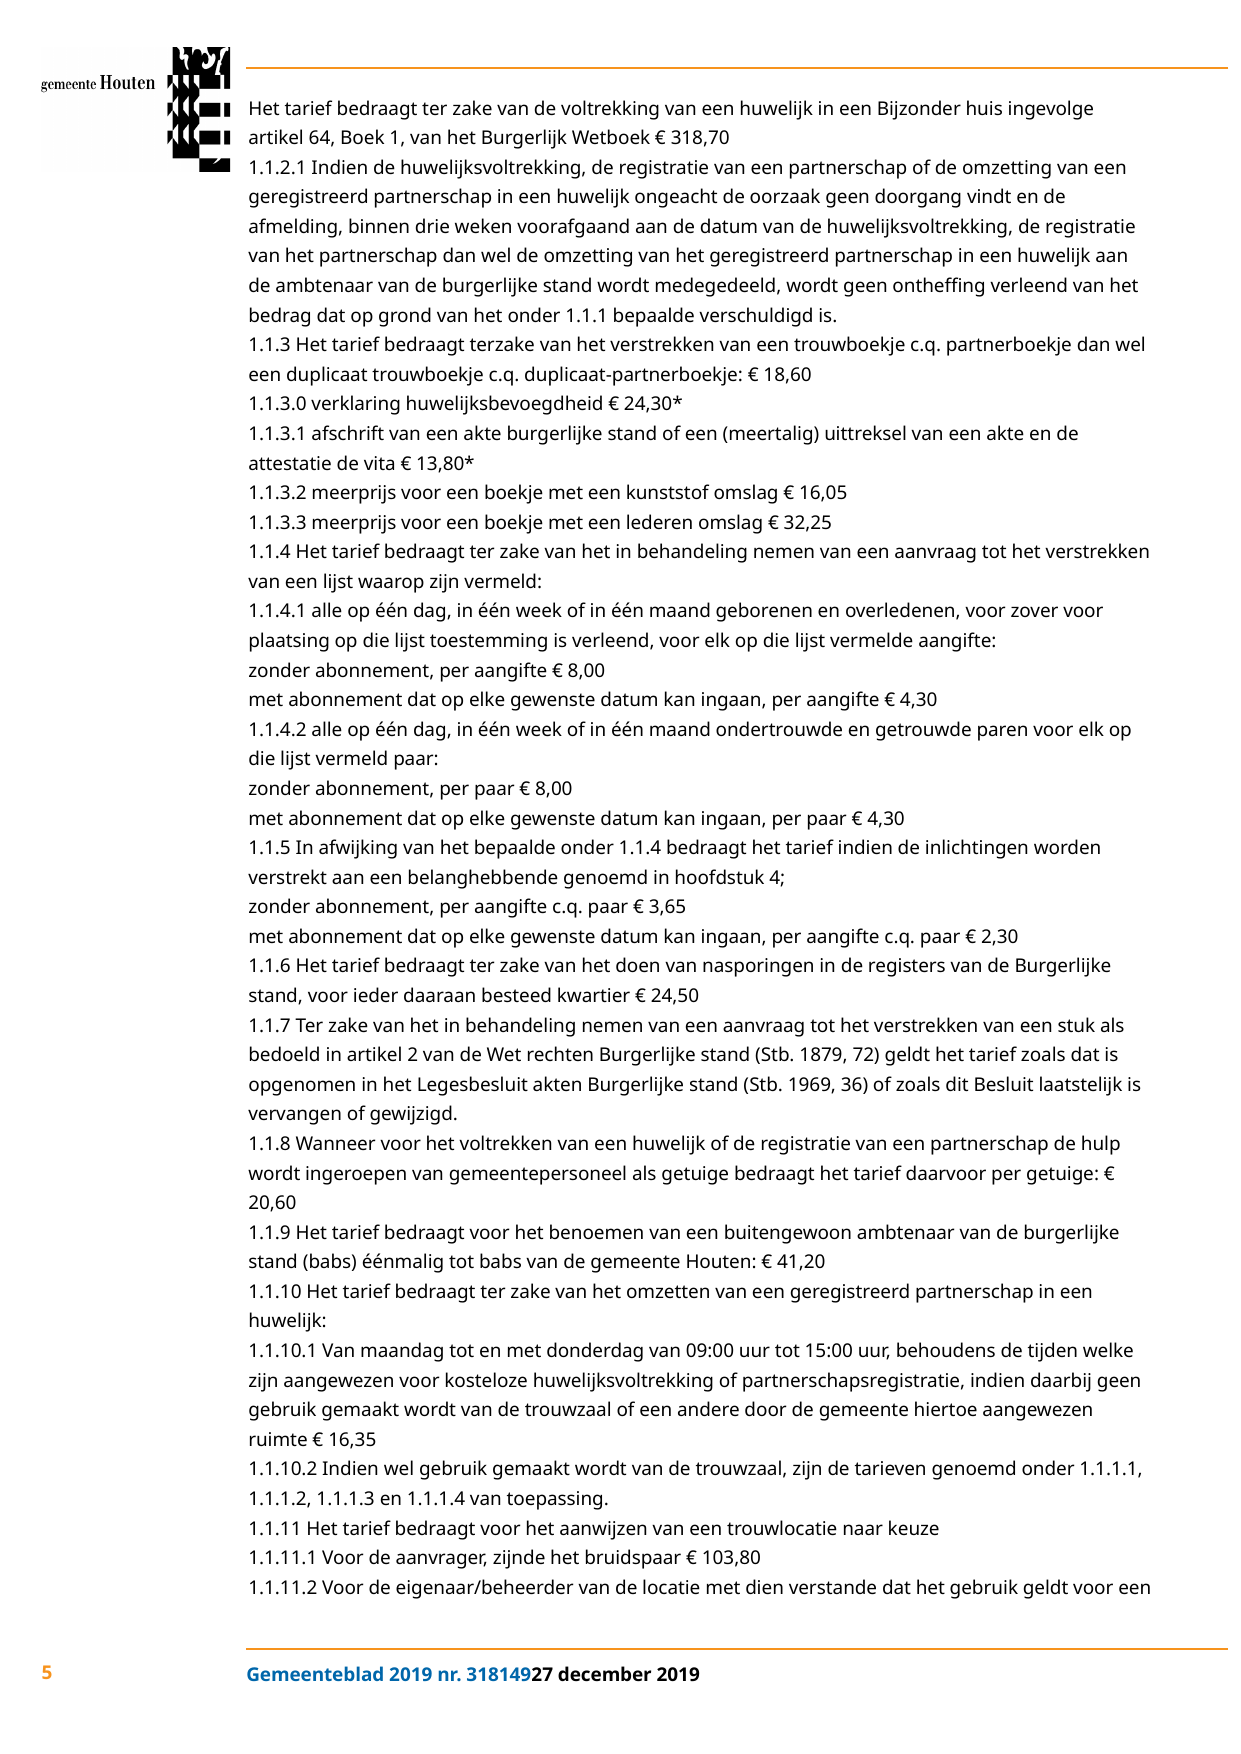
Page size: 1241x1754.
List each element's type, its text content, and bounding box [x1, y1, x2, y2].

text met abonnement dat op elke gewenste datum kan ingaan, per paar € 4,30 [248, 805, 1152, 831]
text 1.1.3.2 meerprijs voor een boekje met een kunststof omslag € 16,05 [248, 479, 1152, 505]
text 1.1.10.1 Van maandag tot en met donderdag van 09:00 uur tot 15:00 uur, behoudens de tijden welke zijn aangewezen voor kosteloze huwelijksvoltrekking of partnerschapsregistratie, indien daarbij geen gebruik gemaakt wordt van de trouwzaal of een andere door de gemeente hiertoe aangewezen ruimte € 16,35 [248, 1337, 1152, 1452]
text 1.1.7 Ter zake van het in behandeling nemen van een aanvraag tot het verstrekken van een stuk als bedoeld in artikel 2 van de Wet rechten Burgerlijke stand (Stb. 1879, 72) geldt het tarief zoals dat is opgenomen in het Legesbesluit akten Burgerlijke stand (Stb. 1969, 36) of zoals dit Besluit laatstelijk is vervangen of gewijzigd. [248, 1012, 1152, 1126]
text 1.1.10.2 Indien wel gebruik gemaakt wordt van de trouwzaal, zijn de tarieven genoemd onder 1.1.1.1, 1.1.1.2, 1.1.1.3 en 1.1.1.4 van toepassing. [248, 1456, 1152, 1511]
text 1.1.3.0 verklaring huwelijksbevoegdheid € 24,30* [248, 391, 1152, 416]
text 1.1.2.1 Indien de huwelijksvoltrekking, de registratie van een partnerschap of de omzetting van een geregistreerd partnerschap in een huwelijk ongeacht de oorzaak geen doorgang vindt en de afmelding, binnen drie weken voorafgaand aan de datum van de huwelijksvoltrekking, de registratie van het partnerschap dan wel de omzetting van het geregistreerd partnerschap in een huwelijk aan de ambtenaar van de burgerlijke stand wordt medegedeeld, wordt geen ontheffing verleend van het bedrag dat op grond van het onder 1.1.1 bepaalde verschuldigd is. [248, 154, 1152, 328]
text 1.1.11.2 Voor de eigenaar/beheerder van de locatie met dien verstande dat het gebruik geldt voor een [248, 1574, 1152, 1600]
text 1.1.4.1 alle op één dag, in één week of in één maand geborenen en overledenen, voor zover voor plaatsing op die lijst toestemming is verleend, voor elk op die lijst vermelde aangifte: [248, 598, 1152, 653]
text 1.1.4.2 alle op één dag, in één week of in één maand ondertrouwde en getrouwde paren voor elk op die lijst vermeld paar: [248, 716, 1152, 771]
text 1.1.3.3 meerprijs voor een boekje met een lederen omslag € 32,25 [248, 509, 1152, 535]
text 1.1.5 In afwijking van het bepaalde onder 1.1.4 bedraagt het tarief indien de inlichtingen worden verstrekt aan een belanghebbende genoemd in hoofdstuk 4; [248, 834, 1152, 890]
text zonder abonnement, per aangifte € 8,00 [248, 657, 1152, 683]
text zonder abonnement, per paar € 8,00 [248, 775, 1152, 801]
picture [41, 47, 231, 172]
text 1.1.11.1 Voor de aanvrager, zijnde het bruidspaar € 103,80 [248, 1544, 1152, 1570]
text 1.1.9 Het tarief bedraagt voor het benoemen van een buitengewoon ambtenaar van de burgerlijke stand (babs) éénmalig tot babs van de gemeente Houten: € 41,20 [248, 1219, 1152, 1274]
text 1.1.3.1 afschrift van een akte burgerlijke stand of een (meertalig) uittreksel van een akte en de attestatie de vita € 13,80* [248, 420, 1152, 476]
text 1.1.10 Het tarief bedraagt ter zake van het omzetten van een geregistreerd partnerschap in een huwelijk: [248, 1278, 1152, 1333]
text met abonnement dat op elke gewenste datum kan ingaan, per aangifte c.q. paar € 2,30 [248, 923, 1152, 949]
text Het tarief bedraagt ter zake van de voltrekking van een huwelijk in een Bijzonder huis ingevolge artikel 64, Boek 1, van het Burgerlijk Wetboek € 318,70 [248, 95, 1152, 150]
text 1.1.11 Het tarief bedraagt voor het aanwijzen van een trouwlocatie naar keuze [248, 1515, 1152, 1541]
text 1.1.3 Het tarief bedraagt terzake van het verstrekken van een trouwboekje c.q. partnerboekje dan wel een duplicaat trouwboekje c.q. duplicaat-partnerboekje: € 18,60 [248, 331, 1152, 387]
text met abonnement dat op elke gewenste datum kan ingaan, per aangifte € 4,30 [248, 686, 1152, 712]
text 1.1.8 Wanneer voor het voltrekken van een huwelijk of de registratie van een partnerschap de hulp wordt ingeroepen van gemeentepersoneel als getuige bedraagt het tarief daarvoor per getuige: € 20,60 [248, 1130, 1152, 1215]
text zonder abonnement, per aangifte c.q. paar € 3,65 [248, 893, 1152, 919]
text 1.1.4 Het tarief bedraagt ter zake van het in behandeling nemen van een aanvraag tot het verstrekken van een lijst waarop zijn vermeld: [248, 538, 1152, 594]
text 1.1.6 Het tarief bedraagt ter zake van het doen van nasporingen in de registers van de Burgerlijke stand, voor ieder daaraan besteed kwartier € 24,50 [248, 953, 1152, 1008]
